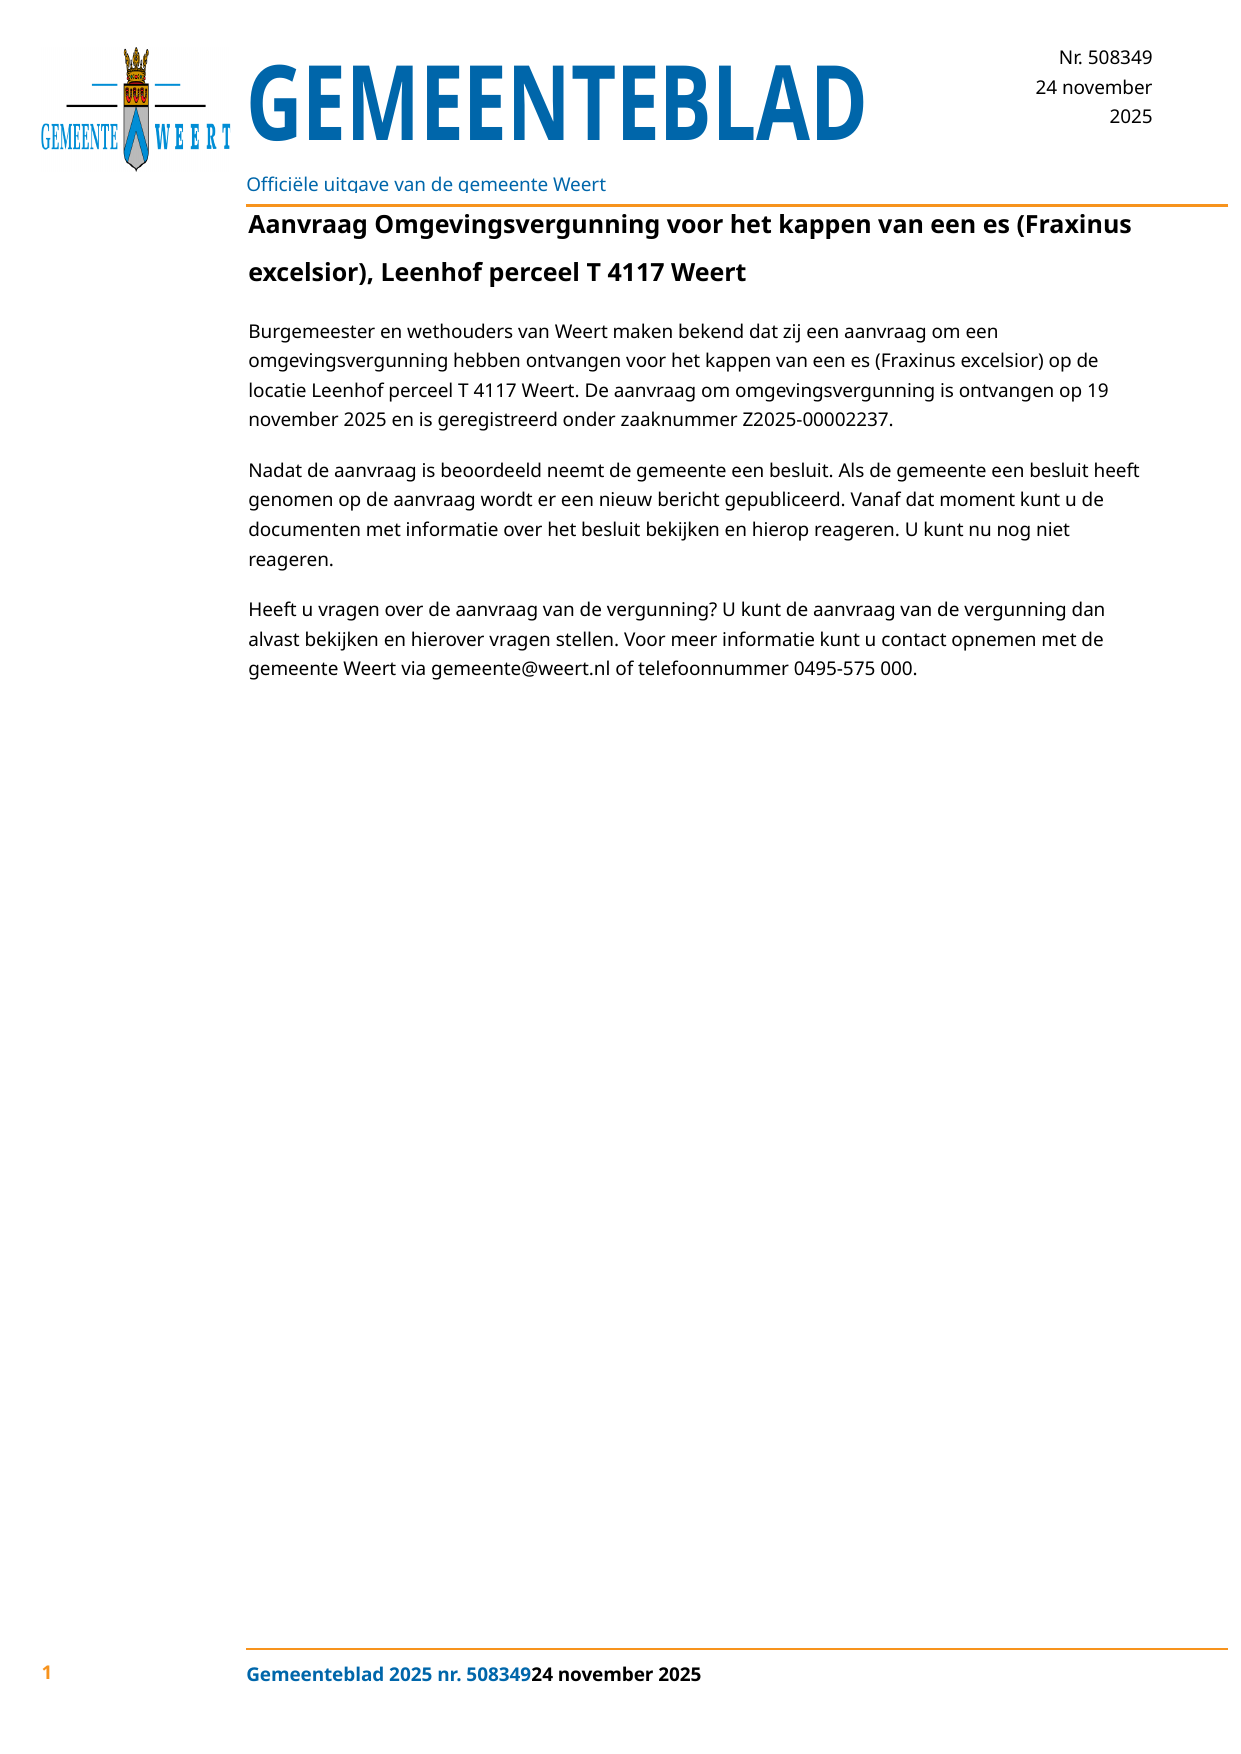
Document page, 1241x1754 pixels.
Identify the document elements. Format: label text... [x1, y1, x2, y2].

text Heeft u vragen over de aanvraag van de vergunning? U kunt de aanvraag van de vergunning dan alvast bekijken en hierover vragen stellen. Voor meer informatie kunt u contact opnemen met de gemeente Weert via gemeente@weert.nl of telefoonnummer 0495-575 000. [248, 596, 1152, 681]
text Burgemeester en wethouders van Weert maken bekend dat zij een aanvraag om een omgevingsvergunning hebben ontvangen voor het kappen van een es (Fraxinus excelsior) op de locatie Leenhof perceel T 4117 Weert. De aanvraag om omgevingsvergunning is ontvangen op 19 november 2025 en is geregistreerd onder zaaknummer Z2025-00002237. [248, 318, 1152, 432]
picture [41, 47, 231, 172]
text Aanvraag Omgevingsvergunning voor het kappen van een es (Fraxinus excelsior), Leenhof perceel T 4117 Weert [248, 207, 1152, 288]
text Nadat de aanvraag is beoordeeld neemt de gemeente een besluit. Als de gemeente een besluit heeft genomen op de aanvraag wordt er een nieuw bericht gepubliceerd. Vanaf dat moment kunt u de documenten met informatie over het besluit bekijken en hierop reageren. U kunt nu nog niet reageren. [248, 457, 1152, 572]
